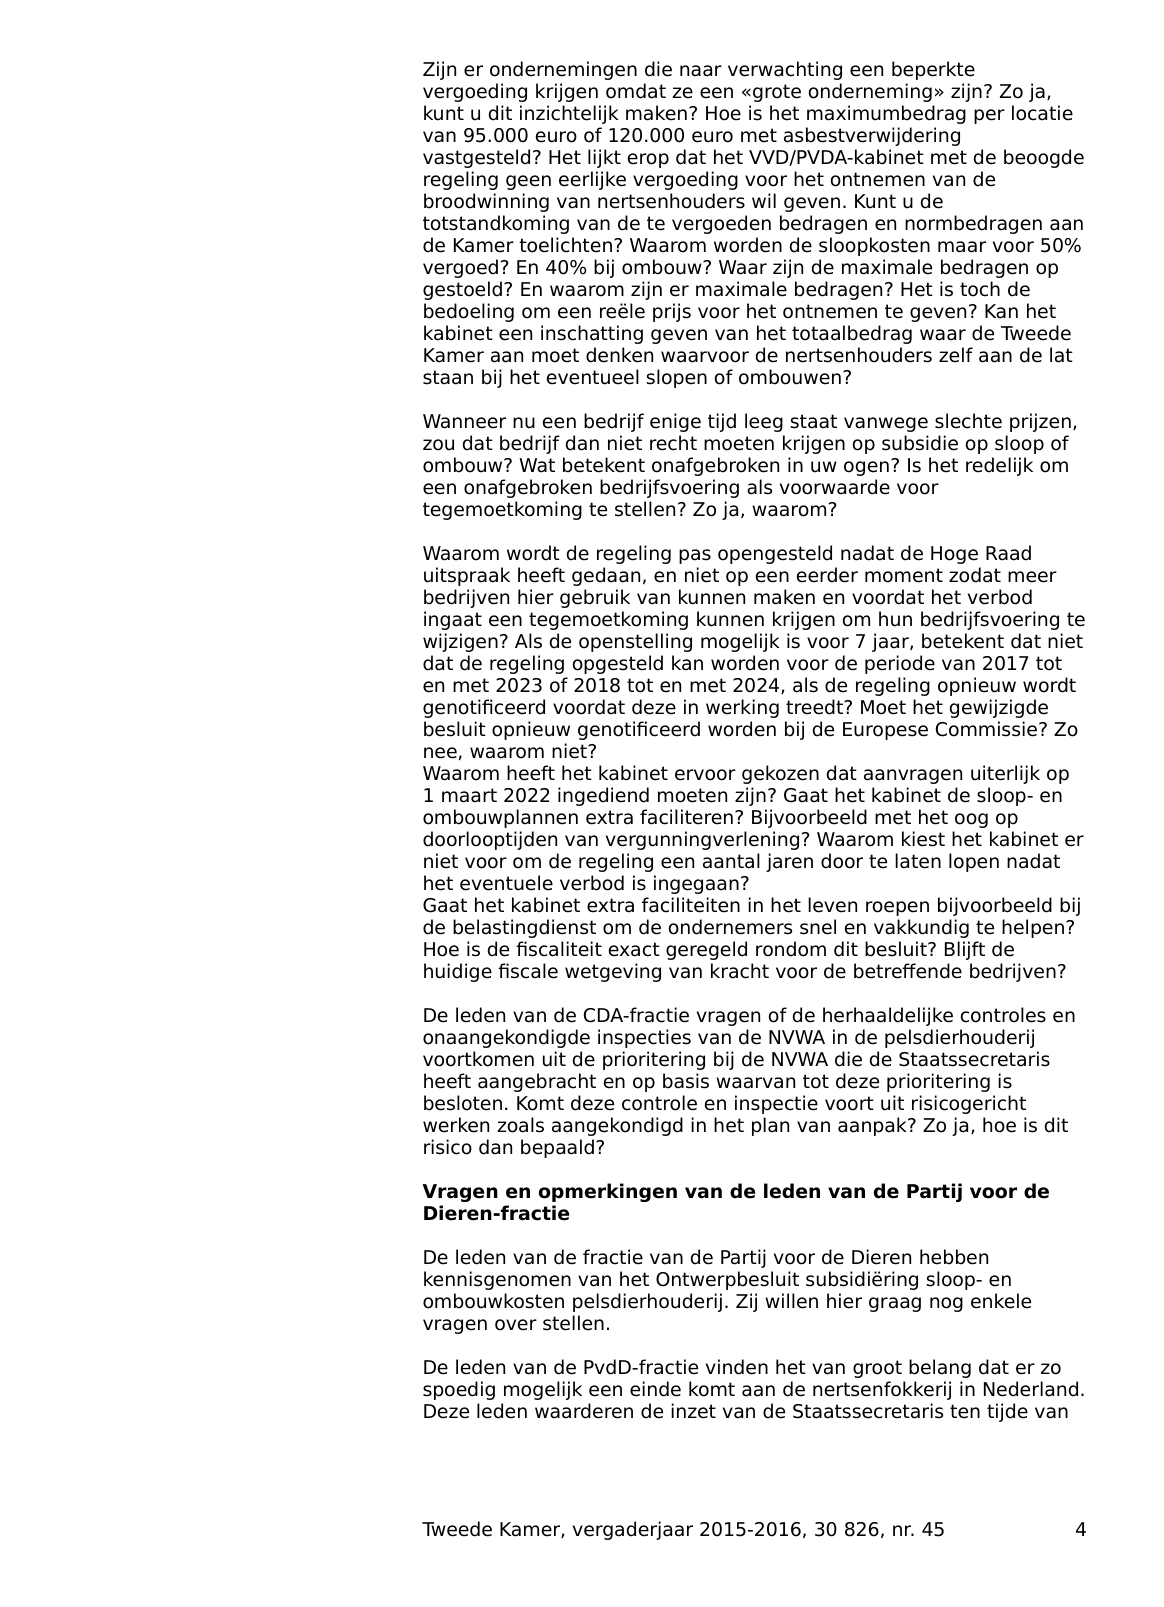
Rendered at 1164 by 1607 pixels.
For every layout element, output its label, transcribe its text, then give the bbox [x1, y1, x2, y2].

subtitle Vragen en opmerkingen van de leden van de Partij voor de Dieren-fractie [422, 1181, 1087, 1225]
text Zijn er ondernemingen die naar verwachting een beperkte vergoeding krijgen omdat ze een «grote onderneming» zijn? Zo ja, kunt u dit inzichtelijk maken? Hoe is het maximumbedrag per locatie van 95.000 euro of 120.000 euro met asbestverwijdering vastgesteld? Het lijkt erop dat het VVD/PVDA-kabinet met de beoogde regeling geen eerlijke vergoeding voor het ontnemen van de broodwinning van nertsenhouders wil geven. Kunt u de totstandkoming van de te vergoeden bedragen en normbedragen aan de Kamer toelichten? Waarom worden de sloopkosten maar voor 50% vergoed? En 40% bij ombouw? Waar zijn de maximale bedragen op gestoeld? En waarom zijn er maximale bedragen? Het is toch de bedoeling om een reële prijs voor het ontnemen te geven? Kan het kabinet een inschatting geven van het totaalbedrag waar de Tweede Kamer aan moet denken waarvoor de nertsenhouders zelf aan de lat staan bij het eventueel slopen of ombouwen? [422, 59, 1087, 389]
text Gaat het kabinet extra faciliteiten in het leven roepen bijvoorbeeld bij de belastingdienst om de ondernemers snel en vakkundig te helpen? Hoe is de fiscaliteit exact geregeld rondom dit besluit? Blijft de huidige fiscale wetgeving van kracht voor de betreffende bedrijven? [422, 895, 1087, 983]
text De leden van de PvdD-fractie vinden het van groot belang dat er zo spoedig mogelijk een einde komt aan de nertsenfokkerij in Nederland. Deze leden waarderen de inzet van de Staatssecretaris ten tijde van [422, 1357, 1087, 1423]
text Waarom wordt de regeling pas opengesteld nadat de Hoge Raad uitspraak heeft gedaan, en niet op een eerder moment zodat meer bedrijven hier gebruik van kunnen maken en voordat het verbod ingaat een tegemoetkoming kunnen krijgen om hun bedrijfsvoering te wijzigen? Als de openstelling mogelijk is voor 7 jaar, betekent dat niet dat de regeling opgesteld kan worden voor de periode van 2017 tot en met 2023 of 2018 tot en met 2024, als de regeling opnieuw wordt genotificeerd voordat deze in werking treedt? Moet het gewijzigde besluit opnieuw genotificeerd worden bij de Europese Commissie? Zo nee, waarom niet? [422, 543, 1087, 763]
text Waarom heeft het kabinet ervoor gekozen dat aanvragen uiterlijk op 1 maart 2022 ingediend moeten zijn? Gaat het kabinet de sloop- en ombouwplannen extra faciliteren? Bijvoorbeeld met het oog op doorlooptijden van vergunningverlening? Waarom kiest het kabinet er niet voor om de regeling een aantal jaren door te laten lopen nadat het eventuele verbod is ingegaan? [422, 763, 1087, 895]
text De leden van de CDA-fractie vragen of de herhaaldelijke controles en onaangekondigde inspecties van de NVWA in de pelsdierhouderij voortkomen uit de prioritering bij de NVWA die de Staatssecretaris heeft aangebracht en op basis waarvan tot deze prioritering is besloten. Komt deze controle en inspectie voort uit risicogericht werken zoals aangekondigd in het plan van aanpak? Zo ja, hoe is dit risico dan bepaald? [422, 1005, 1087, 1159]
text Wanneer nu een bedrijf enige tijd leeg staat vanwege slechte prijzen, zou dat bedrijf dan niet recht moeten krijgen op subsidie op sloop of ombouw? Wat betekent onafgebroken in uw ogen? Is het redelijk om een onafgebroken bedrijfsvoering als voorwaarde voor tegemoetkoming te stellen? Zo ja, waarom? [422, 411, 1087, 521]
text De leden van de fractie van de Partij voor de Dieren hebben kennisgenomen van het Ontwerpbesluit subsidiëring sloop- en ombouwkosten pelsdierhouderij. Zij willen hier graag nog enkele vragen over stellen. [422, 1247, 1087, 1335]
